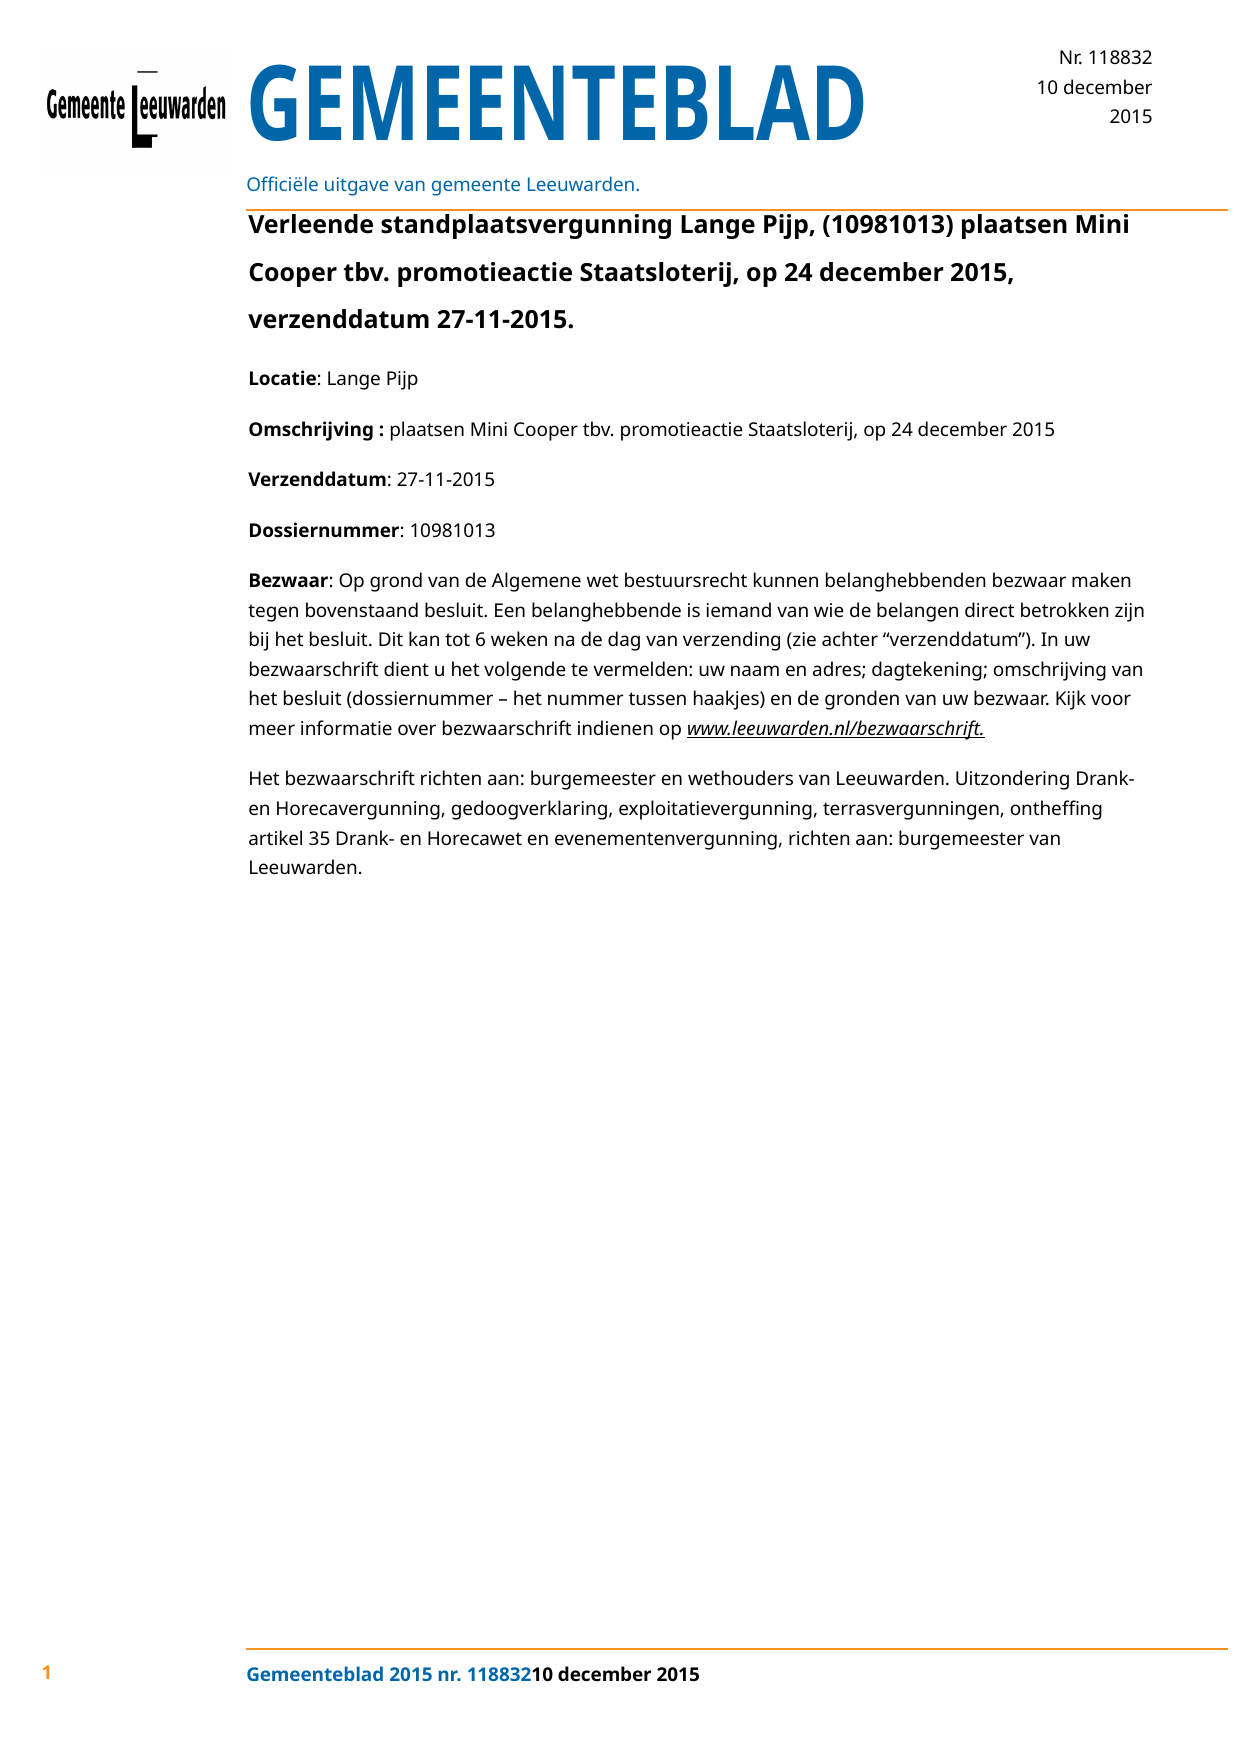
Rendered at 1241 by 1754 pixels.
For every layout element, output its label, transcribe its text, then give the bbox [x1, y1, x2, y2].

picture [41, 47, 231, 172]
text Verleende standplaatsvergunning Lange Pijp, (10981013) plaatsen Mini Cooper tbv. promotieactie Staatsloterij, op 24 december 2015, verzenddatum 27-11-2015. [248, 211, 1152, 336]
text Bezwaar: Op grond van de Algemene wet bestuursrecht kunnen belanghebbenden bezwaar maken tegen bovenstaand besluit. Een belanghebbende is iemand van wie de belangen direct betrokken zijn bij het besluit. Dit kan tot 6 weken na de dag van verzending (zie achter “verzenddatum”). In uw bezwaarschrift dient u het volgende te vermelden: uw naam en adres; dagtekening; omschrijving van het besluit (dossiernummer – het nummer tussen haakjes) en de gronden van uw bezwaar. Kijk voor meer informatie over bezwaarschrift indienen op www.leeuwarden.nl/bezwaarschrift. [248, 567, 1152, 741]
text Het bezwaarschrift richten aan: burgemeester en wethouders van Leeuwarden. Uitzondering Drank- en Horecavergunning, gedoogverklaring, exploitatievergunning, terrasvergunningen, ontheffing artikel 35 Drank- en Horecawet en evenementenvergunning, richten aan: burgemeester van Leeuwarden. [248, 766, 1152, 880]
text Locatie: Lange Pijp [248, 366, 1152, 391]
text Verzenddatum: 27-11-2015 [248, 466, 1152, 492]
text Dossiernummer: 10981013 [248, 517, 1152, 542]
text Omschrijving : plaatsen Mini Cooper tbv. promotieactie Staatsloterij, op 24 december 2015 [248, 416, 1152, 442]
